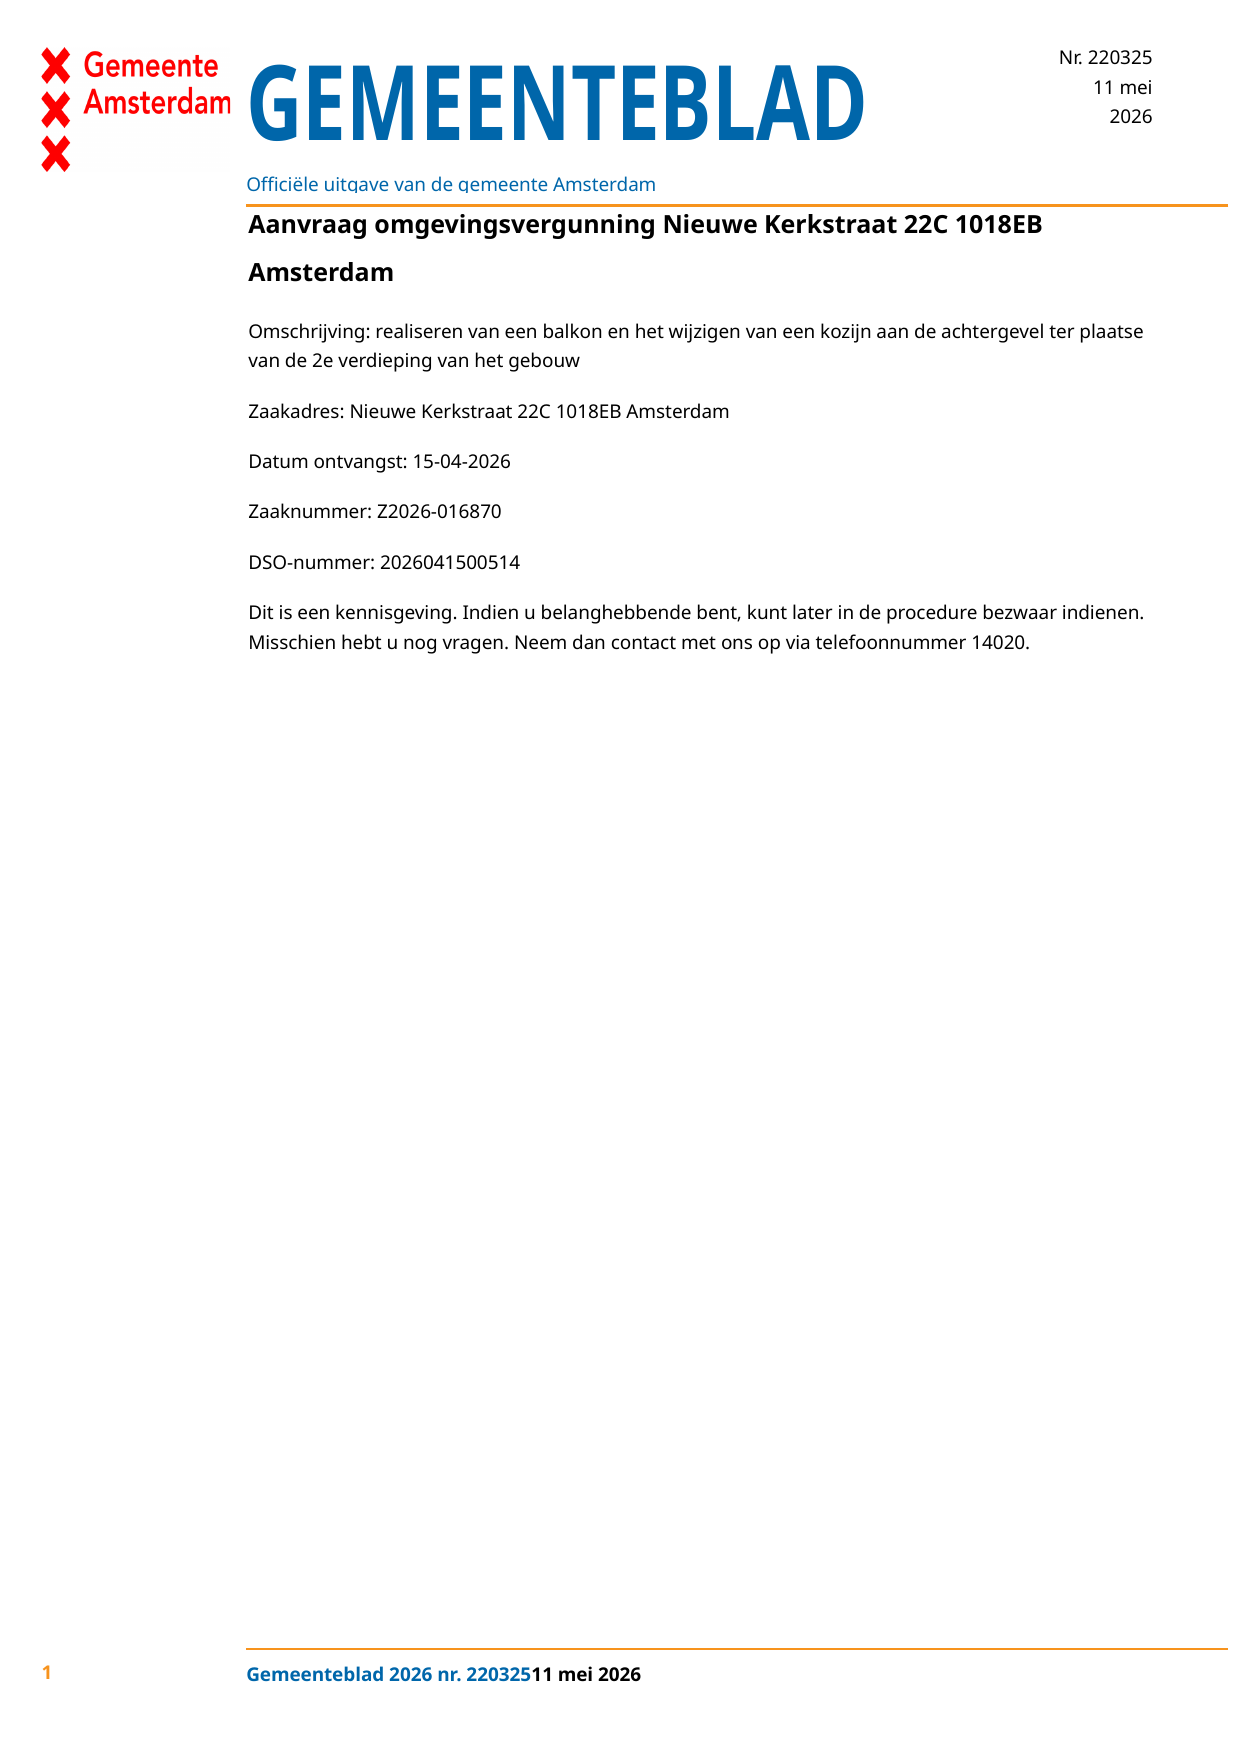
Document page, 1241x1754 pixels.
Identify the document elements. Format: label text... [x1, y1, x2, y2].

text DSO-nummer: 2026041500514 [248, 549, 1152, 575]
text Dit is een kennisgeving. Indien u belanghebbende bent, kunt later in de procedure bezwaar indienen. Misschien hebt u nog vragen. Neem dan contact met ons op via telefoonnummer 14020. [248, 599, 1152, 655]
text Omschrijving: realiseren van een balkon en het wijzigen van een kozijn aan de achtergevel ter plaatse van de 2e verdieping van het gebouw [248, 318, 1152, 373]
text Zaaknummer: Z2026-016870 [248, 499, 1152, 524]
text Datum ontvangst: 15-04-2026 [248, 448, 1152, 474]
text Aanvraag omgevingsvergunning Nieuwe Kerkstraat 22C 1018EB Amsterdam [248, 207, 1152, 288]
text Zaakadres: Nieuwe Kerkstraat 22C 1018EB Amsterdam [248, 398, 1152, 424]
picture [41, 47, 231, 172]
